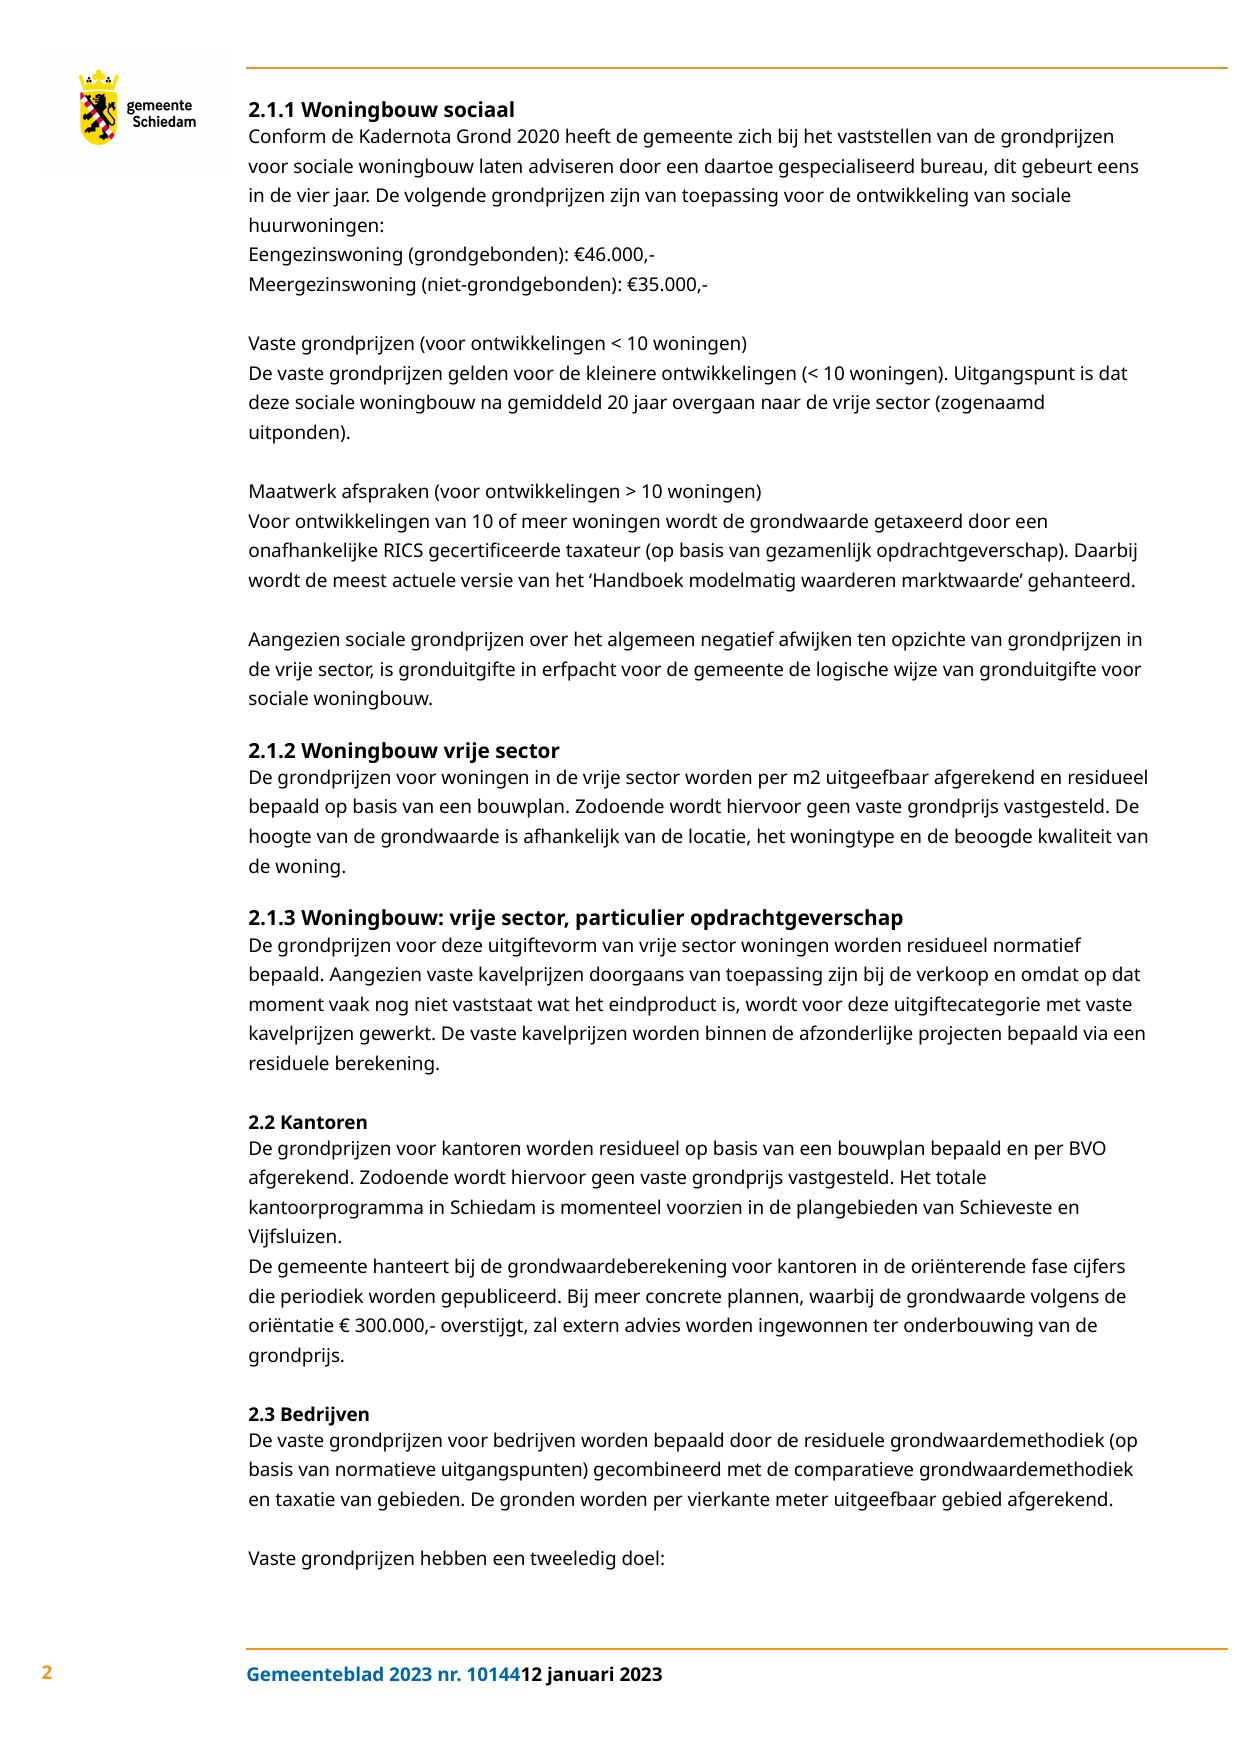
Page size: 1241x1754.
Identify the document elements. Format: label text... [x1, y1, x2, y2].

text Maatwerk afspraken (voor ontwikkelingen > 10 woningen) [248, 478, 1152, 504]
text De vaste grondprijzen voor bedrijven worden bepaald door de residuele grondwaardemethodiek (op basis van normatieve uitgangspunten) gecombineerd met de comparatieve grondwaardemethodiek en taxatie van gebieden. De gronden worden per vierkante meter uitgeefbaar gebied afgerekend. [248, 1427, 1152, 1512]
text Conform de Kadernota Grond 2020 heeft de gemeente zich bij het vaststellen van de grondprijzen voor sociale woningbouw laten adviseren door een daartoe gespecialiseerd bureau, dit gebeurt eens in de vier jaar. De volgende grondprijzen zijn van toepassing voor de ontwikkeling van sociale huurwoningen: [248, 123, 1152, 238]
text De grondprijzen voor kantoren worden residueel op basis van een bouwplan bepaald en per BVO afgerekend. Zodoende wordt hiervoor geen vaste grondprijs vastgesteld. Het totale kantoorprogramma in Schiedam is momenteel voorzien in de plangebieden van Schieveste en Vijfsluizen. [248, 1135, 1152, 1249]
text De vaste grondprijzen gelden voor de kleinere ontwikkelingen (< 10 woningen). Uitgangspunt is dat deze sociale woningbouw na gemiddeld 20 jaar overgaan naar de vrije sector (zogenaamd uitponden). [248, 360, 1152, 445]
text Voor ontwikkelingen van 10 of meer woningen wordt de grondwaarde getaxeerd door een onafhankelijke RICS gecertificeerde taxateur (op basis van gezamenlijk opdrachtgeverschap). Daarbij wordt de meest actuele versie van het ‘Handboek modelmatig waarderen marktwaarde’ gehanteerd. [248, 508, 1152, 593]
text De gemeente hanteert bij de grondwaardeberekening voor kantoren in de oriënterende fase cijfers die periodiek worden gepubliceerd. Bij meer concrete plannen, waarbij de grondwaarde volgens de oriëntatie € 300.000,- overstijgt, zal extern advies worden ingewonnen ter onderbouwing van de grondprijs. [248, 1253, 1152, 1368]
picture [41, 47, 231, 172]
text Meergezinswoning (niet-grondgebonden): €35.000,- [248, 271, 1152, 297]
text 2.1.1 Woningbouw sociaal [248, 95, 1152, 123]
text De grondprijzen voor woningen in de vrije sector worden per m2 uitgeefbaar afgerekend en residueel bepaald op basis van een bouwplan. Zodoende wordt hiervoor geen vaste grondprijs vastgesteld. De hoogte van de grondwaarde is afhankelijk van de locatie, het woningtype en de beoogde kwaliteit van de woning. [248, 764, 1152, 879]
text Vaste grondprijzen (voor ontwikkelingen < 10 woningen) [248, 330, 1152, 356]
text 2.2 Kantoren [248, 1109, 1152, 1135]
text Aangezien sociale grondprijzen over het algemeen negatief afwijken ten opzichte van grondprijzen in de vrije sector, is gronduitgifte in erfpacht voor de gemeente de logische wijze van gronduitgifte voor sociale woningbouw. [248, 626, 1152, 711]
text De grondprijzen voor deze uitgiftevorm van vrije sector woningen worden residueel normatief bepaald. Aangezien vaste kavelprijzen doorgaans van toepassing zijn bij de verkoop en omdat op dat moment vaak nog niet vaststaat wat het eindproduct is, wordt voor deze uitgiftecategorie met vaste kavelprijzen gewerkt. De vaste kavelprijzen worden binnen de afzonderlijke projecten bepaald via een residuele berekening. [248, 932, 1152, 1076]
text 2.1.3 Woningbouw: vrije sector, particulier opdrachtgeverschap [248, 903, 1152, 932]
text 2.3 Bedrijven [248, 1401, 1152, 1427]
text Vaste grondprijzen hebben een tweeledig doel: [248, 1545, 1152, 1571]
text Eengezinswoning (grondgebonden): €46.000,- [248, 242, 1152, 267]
text 2.1.2 Woningbouw vrije sector [248, 736, 1152, 764]
